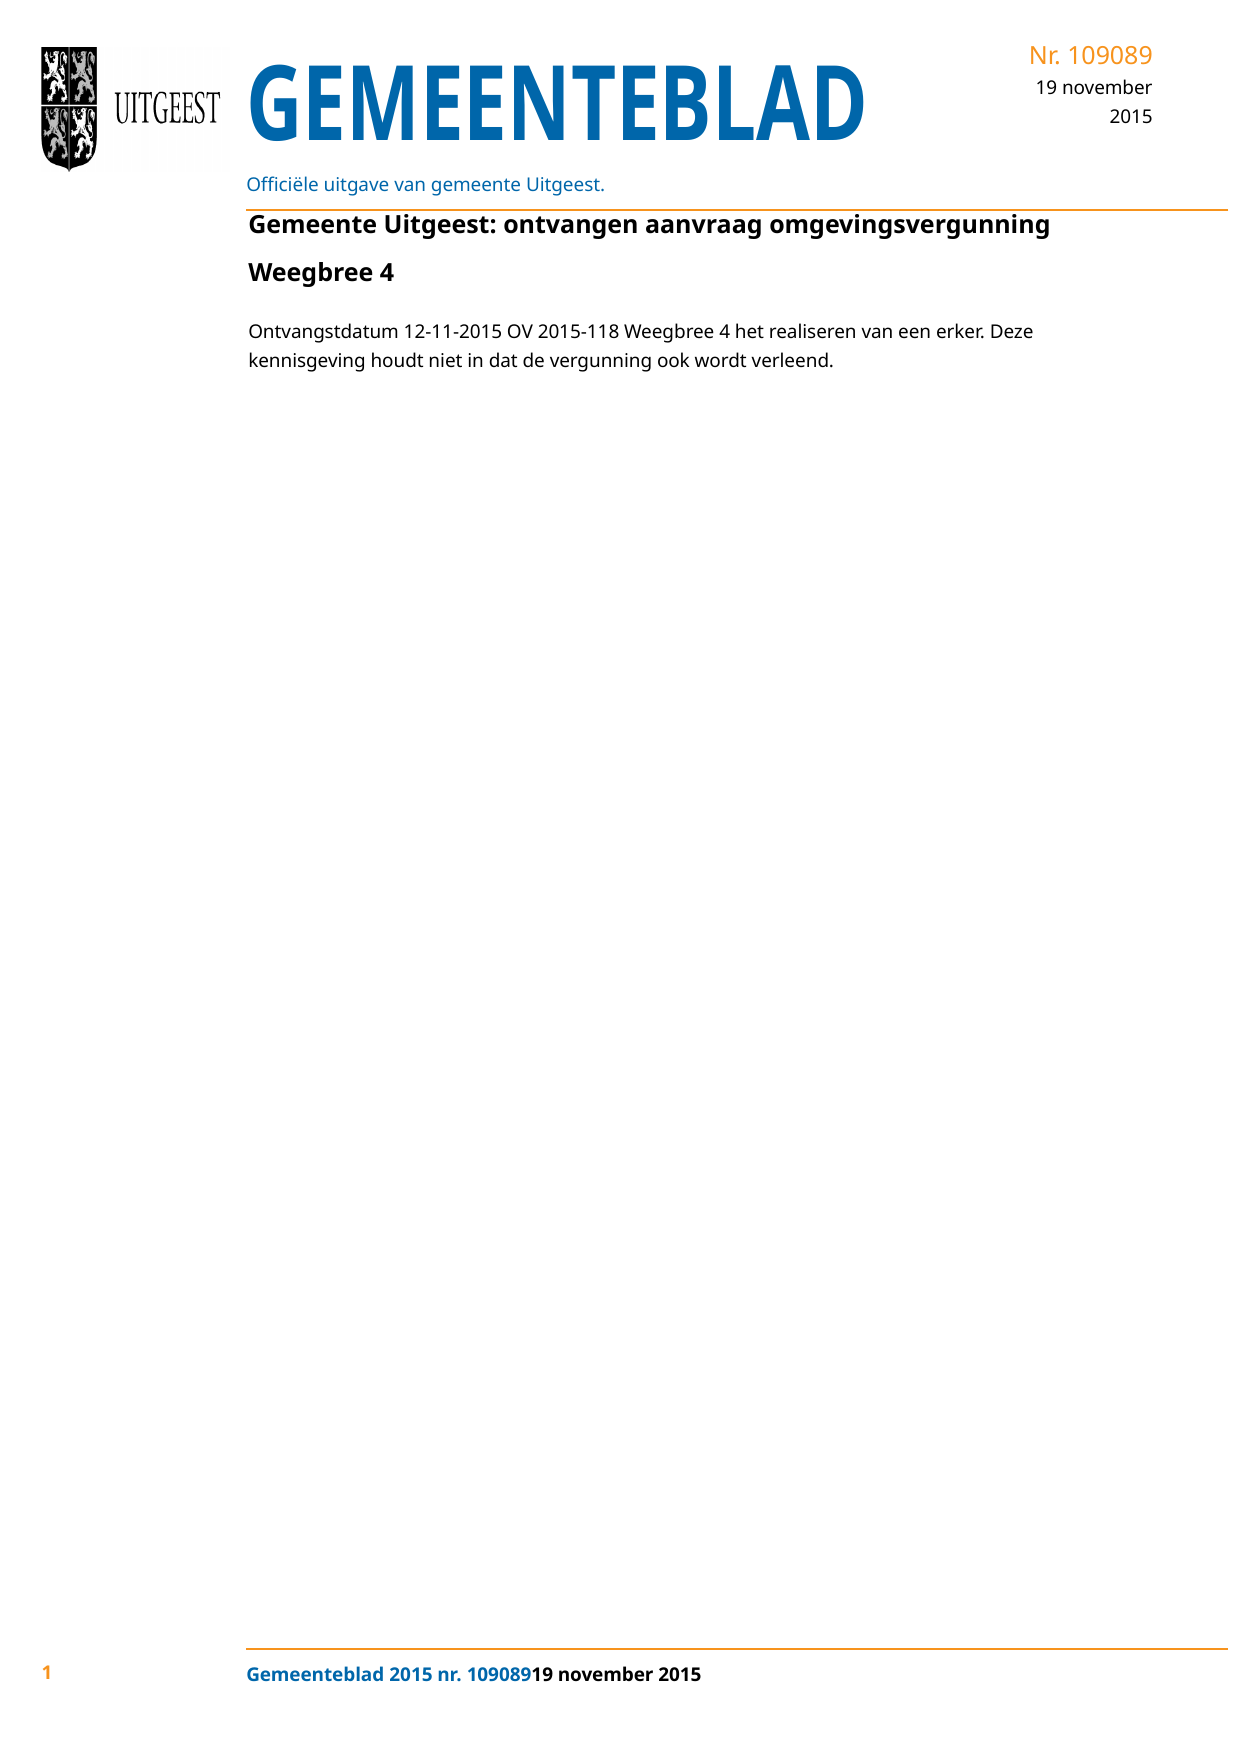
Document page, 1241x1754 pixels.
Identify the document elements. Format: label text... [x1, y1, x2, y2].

text Gemeente Uitgeest: ontvangen aanvraag omgevingsvergunning Weegbree 4 [248, 211, 1152, 288]
text Ontvangstdatum 12-11-2015 OV 2015-118 Weegbree 4 het realiseren van een erker. Deze kennisgeving houdt niet in dat de vergunning ook wordt verleend. [248, 318, 1152, 373]
picture [41, 47, 231, 172]
